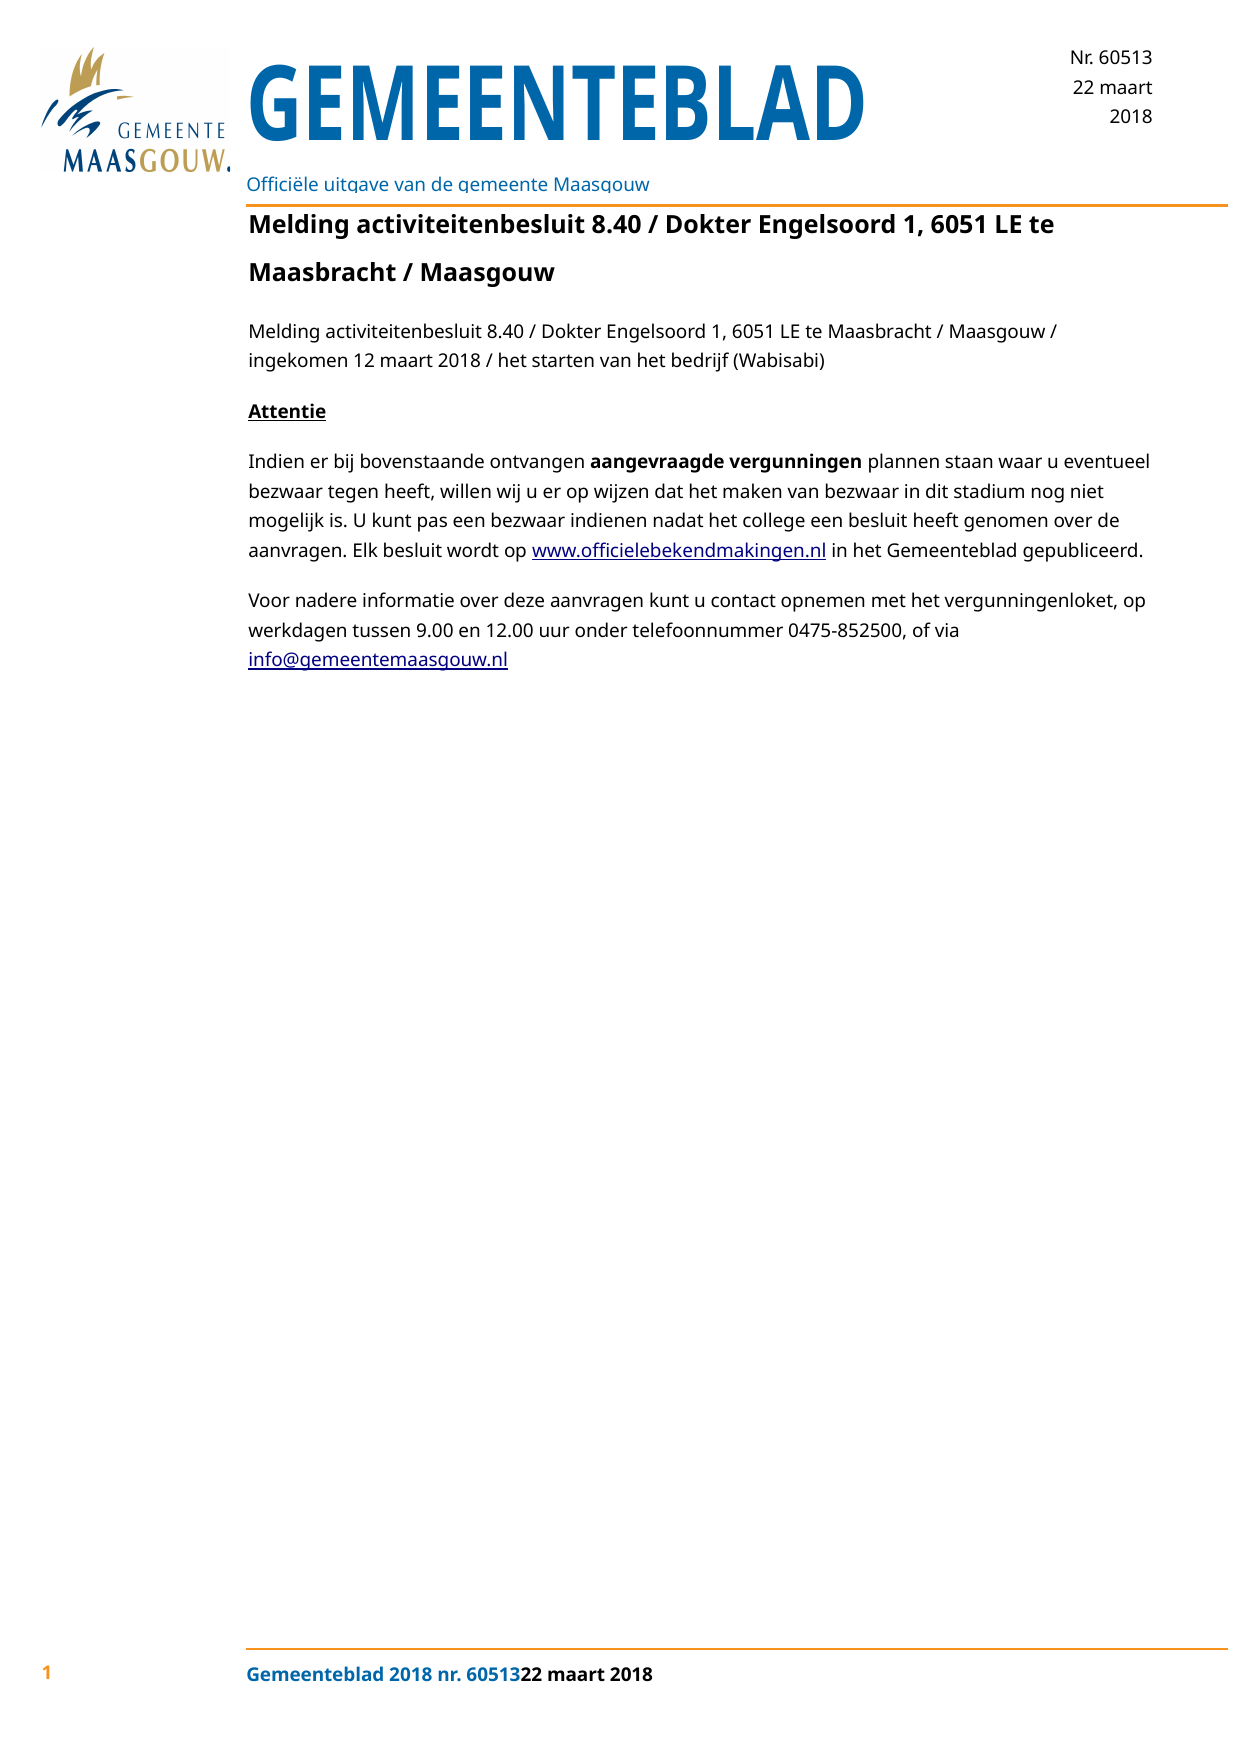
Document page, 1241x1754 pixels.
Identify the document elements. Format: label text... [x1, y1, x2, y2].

text Attentie [248, 398, 1152, 424]
text Melding activiteitenbesluit 8.40 / Dokter Engelsoord 1, 6051 LE te Maasbracht / Maasgouw / ingekomen 12 maart 2018 / het starten van het bedrijf (Wabisabi) [248, 318, 1152, 373]
text Voor nadere informatie over deze aanvragen kunt u contact opnemen met het vergunningenloket, op werkdagen tussen 9.00 en 12.00 uur onder telefoonnummer 0475-852500, of via info@gemeentemaasgouw.nl [248, 587, 1152, 672]
text Melding activiteitenbesluit 8.40 / Dokter Engelsoord 1, 6051 LE te Maasbracht / Maasgouw [248, 207, 1152, 288]
text Indien er bij bovenstaande ontvangen aangevraagde vergunningen plannen staan waar u eventueel bezwaar tegen heeft, willen wij u er op wijzen dat het maken van bezwaar in dit stadium nog niet mogelijk is. U kunt pas een bezwaar indienen nadat het college een besluit heeft genomen over de aanvragen. Elk besluit wordt op www.officielebekendmakingen.nl in het Gemeenteblad gepubliceerd. [248, 448, 1152, 563]
picture [41, 47, 231, 172]
